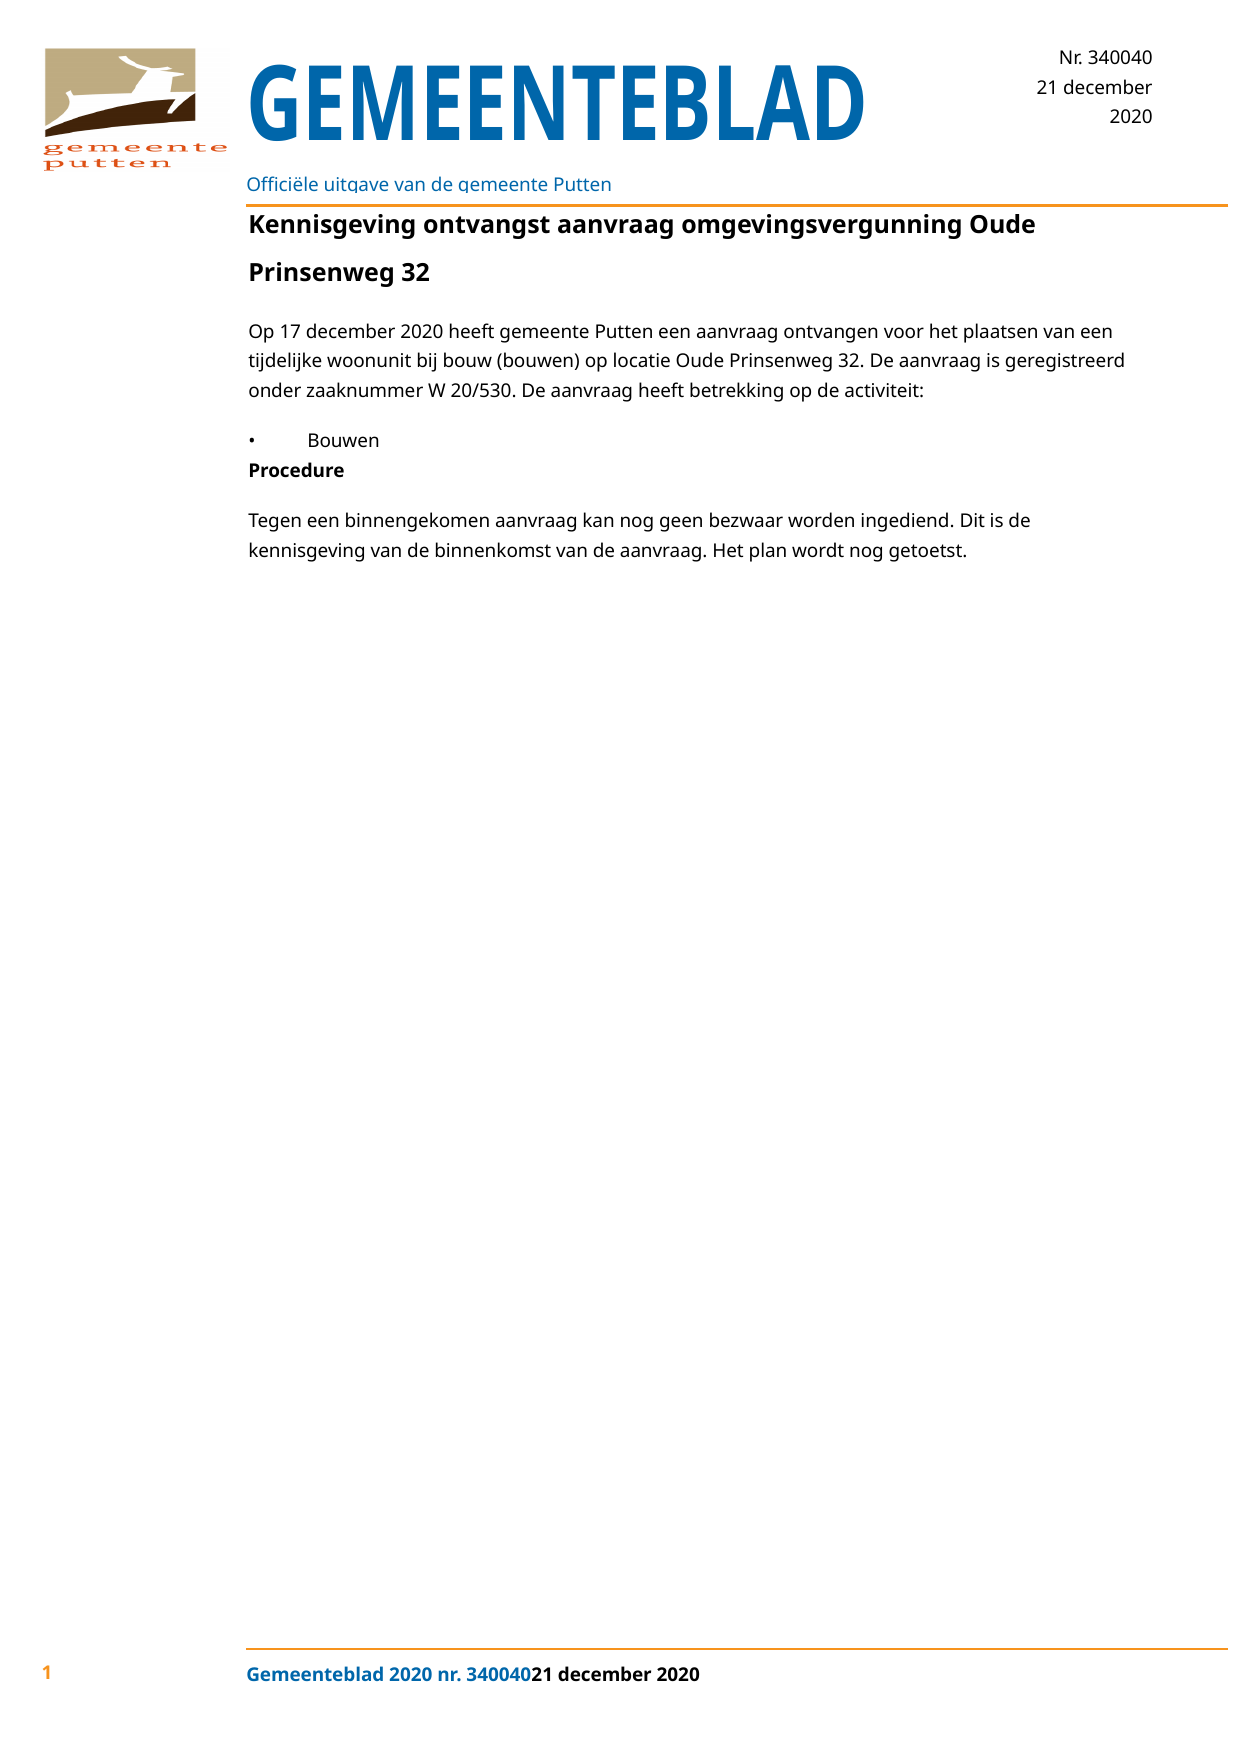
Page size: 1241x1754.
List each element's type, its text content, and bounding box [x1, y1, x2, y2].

list Bouwen [248, 427, 1152, 453]
picture [41, 47, 231, 172]
text Procedure [248, 457, 1152, 483]
text Op 17 december 2020 heeft gemeente Putten een aanvraag ontvangen voor het plaatsen van een tijdelijke woonunit bij bouw (bouwen) op locatie Oude Prinsenweg 32. De aanvraag is geregistreerd onder zaaknummer W 20/530. De aanvraag heeft betrekking op de activiteit: [248, 318, 1152, 403]
text Kennisgeving ontvangst aanvraag omgevingsvergunning Oude Prinsenweg 32 [248, 207, 1152, 288]
text Tegen een binnengekomen aanvraag kan nog geen bezwaar worden ingediend. Dit is de kennisgeving van de binnenkomst van de aanvraag. Het plan wordt nog getoetst. [248, 507, 1152, 563]
